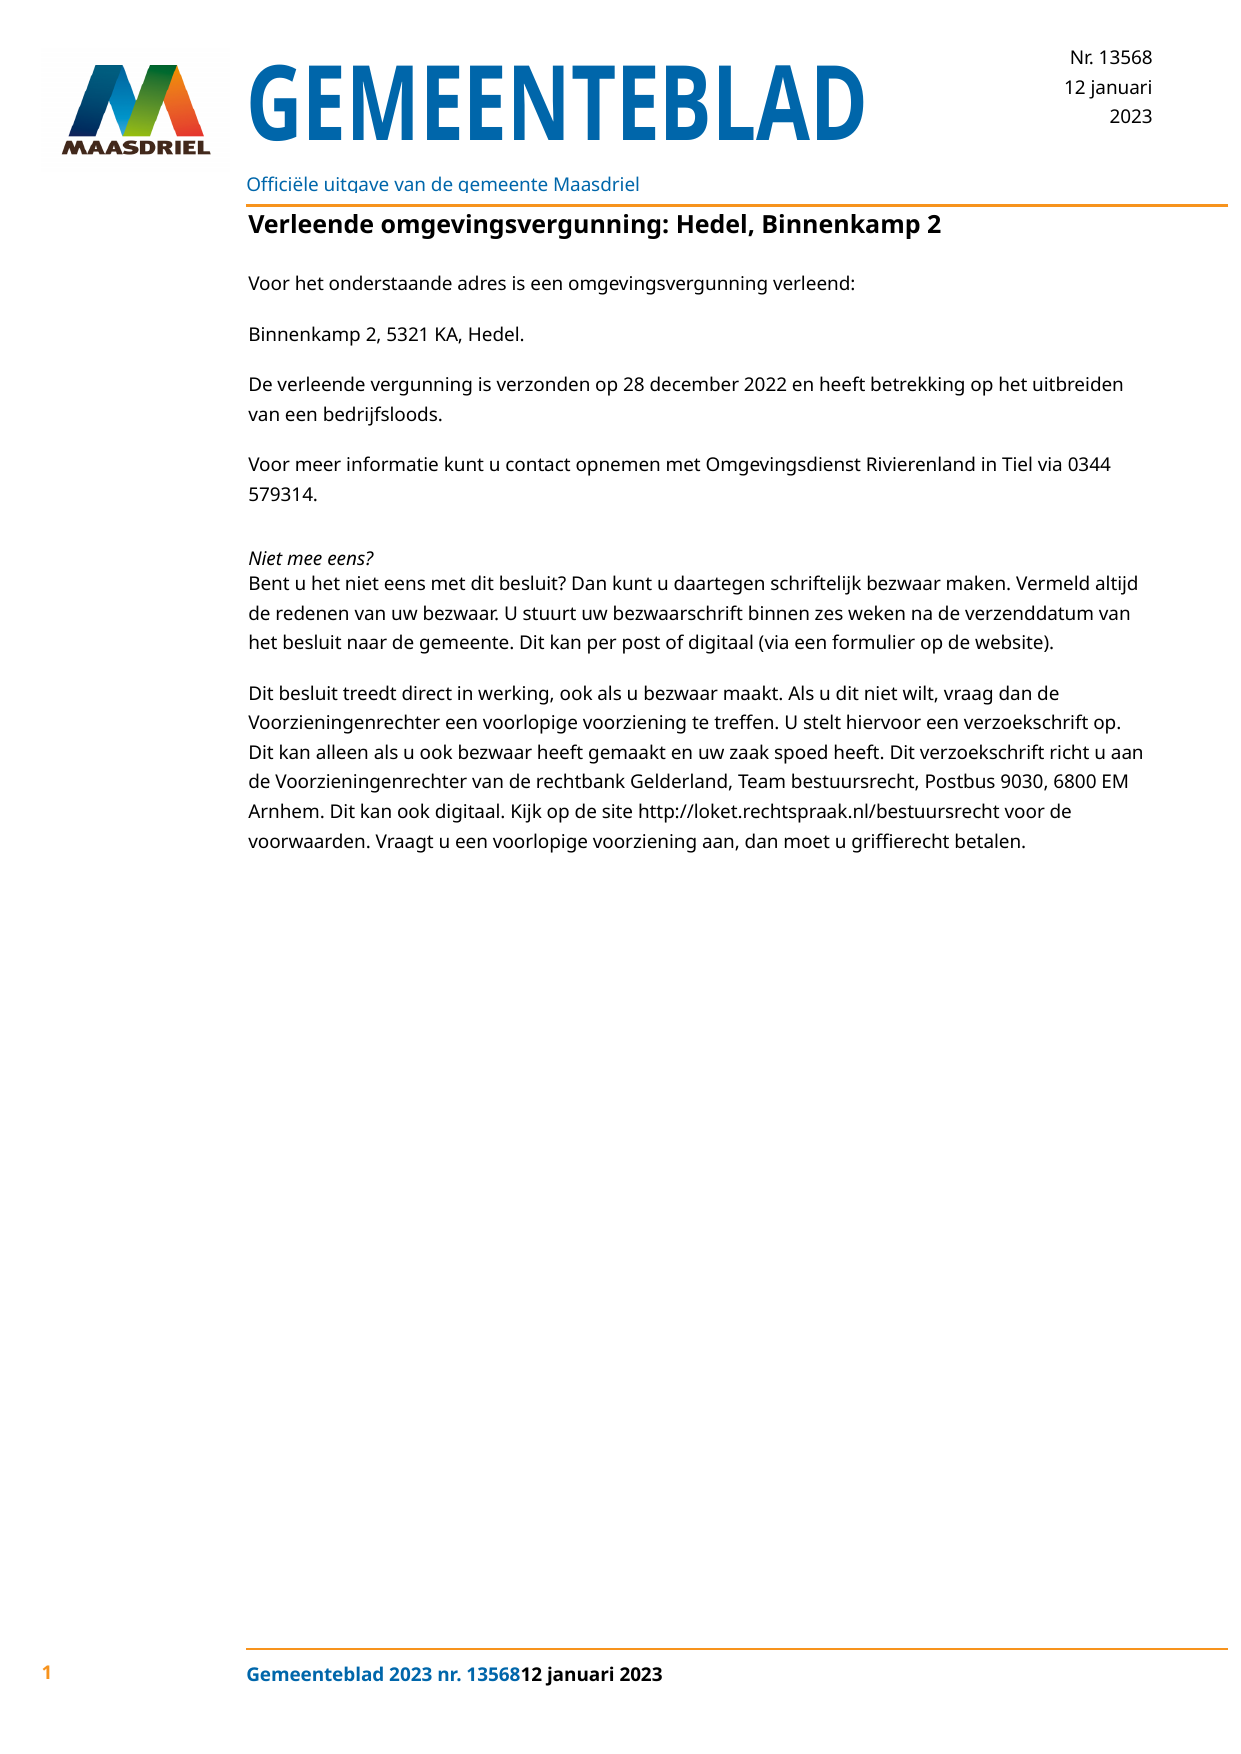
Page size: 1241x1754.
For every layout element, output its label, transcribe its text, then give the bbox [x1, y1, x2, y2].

text De verleende vergunning is verzonden op 28 december 2022 en heeft betrekking op het uitbreiden van een bedrijfsloods. [248, 371, 1152, 426]
text Binnenkamp 2, 5321 KA, Hedel. [248, 321, 1152, 346]
text Verleende omgevingsvergunning: Hedel, Binnenkamp 2 [248, 207, 1152, 241]
text Bent u het niet eens met dit besluit? Dan kunt u daartegen schriftelijk bezwaar maken. Vermeld altijd de redenen van uw bezwaar. U stuurt uw bezwaarschrift binnen zes weken na de verzenddatum van het besluit naar de gemeente. Dit kan per post of digitaal (via een formulier op de website). [248, 570, 1152, 655]
text Voor meer informatie kunt u contact opnemen met Omgevingsdienst Rivierenland in Tiel via 0344 579314. [248, 451, 1152, 506]
text Dit besluit treedt direct in werking, ook als u bezwaar maakt. Als u dit niet wilt, vraag dan de Voorzieningenrechter een voorlopige voorziening te treffen. U stelt hiervoor een verzoekschrift op. Dit kan alleen als u ook bezwaar heeft gemaakt en uw zaak spoed heeft. Dit verzoekschrift richt u aan de Voorzieningenrechter van de rechtbank Gelderland, Team bestuursrecht, Postbus 9030, 6800 EM Arnhem. Dit kan ook digitaal. Kijk op de site http://loket.rechtspraak.nl/bestuursrecht voor de voorwaarden. Vraagt u een voorlopige voorziening aan, dan moet u griffierecht betalen. [248, 680, 1152, 854]
picture [41, 47, 231, 172]
text Niet mee eens? [248, 545, 1152, 570]
text Voor het onderstaande adres is een omgevingsvergunning verleend: [248, 270, 1152, 296]
